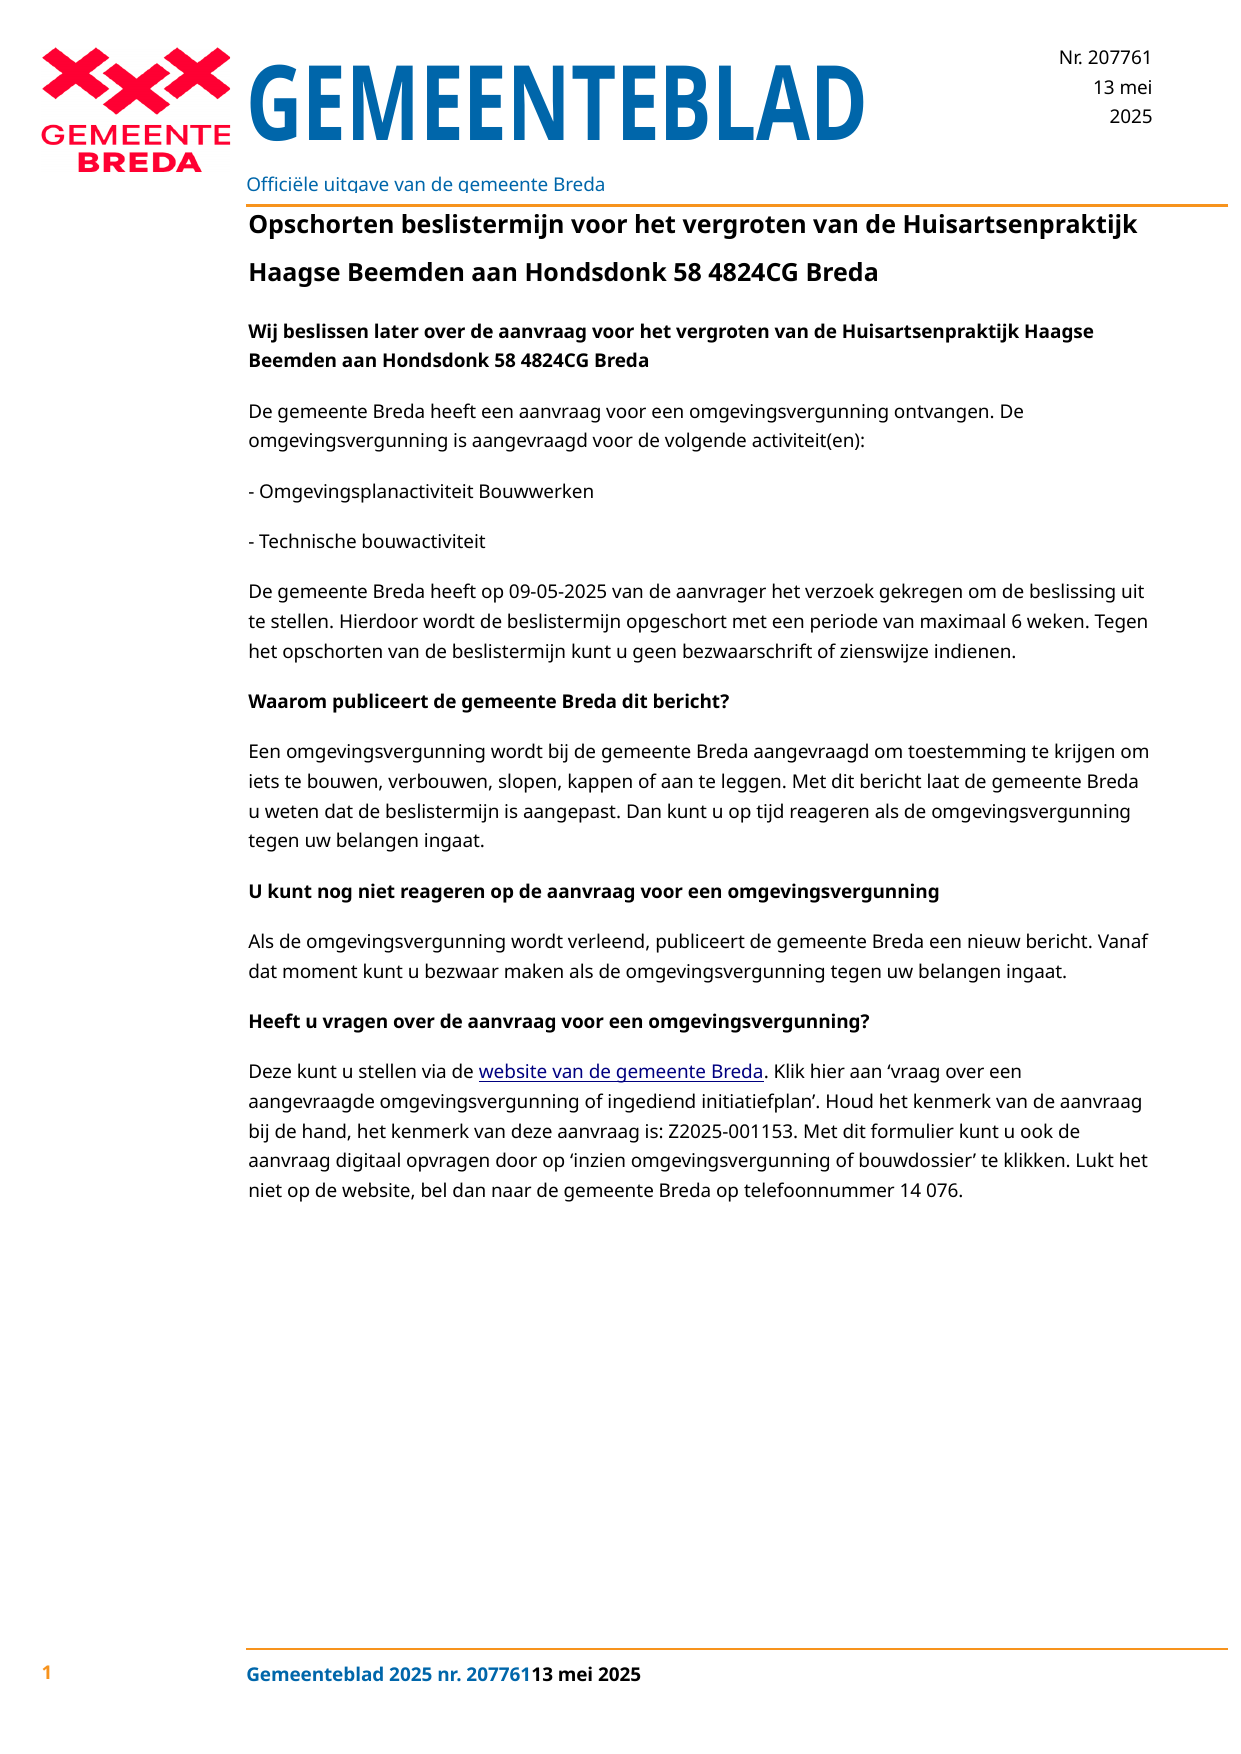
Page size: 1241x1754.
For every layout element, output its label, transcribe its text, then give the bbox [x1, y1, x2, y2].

text Deze kunt u stellen via de website van de gemeente Breda. Klik hier aan ‘vraag over een aangevraagde omgevingsvergunning of ingediend initiatiefplan’. Houd het kenmerk van de aanvraag bij de hand, het kenmerk van deze aanvraag is: Z2025-001153. Met dit formulier kunt u ook de aanvraag digitaal opvragen door op ‘inzien omgevingsvergunning of bouwdossier’ te klikken. Lukt het niet op de website, bel dan naar de gemeente Breda op telefoonnummer 14 076. [248, 1059, 1152, 1203]
text - Technische bouwactiviteit [248, 528, 1152, 554]
text Opschorten beslistermijn voor het vergroten van de Huisartsenpraktijk Haagse Beemden aan Hondsdonk 58 4824CG Breda [248, 207, 1152, 288]
text De gemeente Breda heeft een aanvraag voor een omgevingsvergunning ontvangen. De omgevingsvergunning is aangevraagd voor de volgende activiteit(en): [248, 398, 1152, 453]
text Wij beslissen later over de aanvraag voor het vergroten van de Huisartsenpraktijk Haagse Beemden aan Hondsdonk 58 4824CG Breda [248, 318, 1152, 373]
picture [41, 47, 231, 172]
text Als de omgevingsvergunning wordt verleend, publiceert de gemeente Breda een nieuw bericht. Vanaf dat moment kunt u bezwaar maken als de omgevingsvergunning tegen uw belangen ingaat. [248, 928, 1152, 984]
text De gemeente Breda heeft op 09-05-2025 van de aanvrager het verzoek gekregen om de beslissing uit te stellen. Hierdoor wordt de beslistermijn opgeschort met een periode van maximaal 6 weken. Tegen het opschorten van de beslistermijn kunt u geen bezwaarschrift of zienswijze indienen. [248, 579, 1152, 664]
text Waarom publiceert de gemeente Breda dit bericht? [248, 688, 1152, 714]
text Een omgevingsvergunning wordt bij de gemeente Breda aangevraagd om toestemming te krijgen om iets te bouwen, verbouwen, slopen, kappen of aan te leggen. Met dit bericht laat de gemeente Breda u weten dat de beslistermijn is aangepast. Dan kunt u op tijd reageren als de omgevingsvergunning tegen uw belangen ingaat. [248, 739, 1152, 853]
text - Omgevingsplanactiviteit Bouwwerken [248, 478, 1152, 504]
text U kunt nog niet reageren op de aanvraag voor een omgevingsvergunning [248, 878, 1152, 904]
text Heeft u vragen over de aanvraag voor een omgevingsvergunning? [248, 1008, 1152, 1034]
